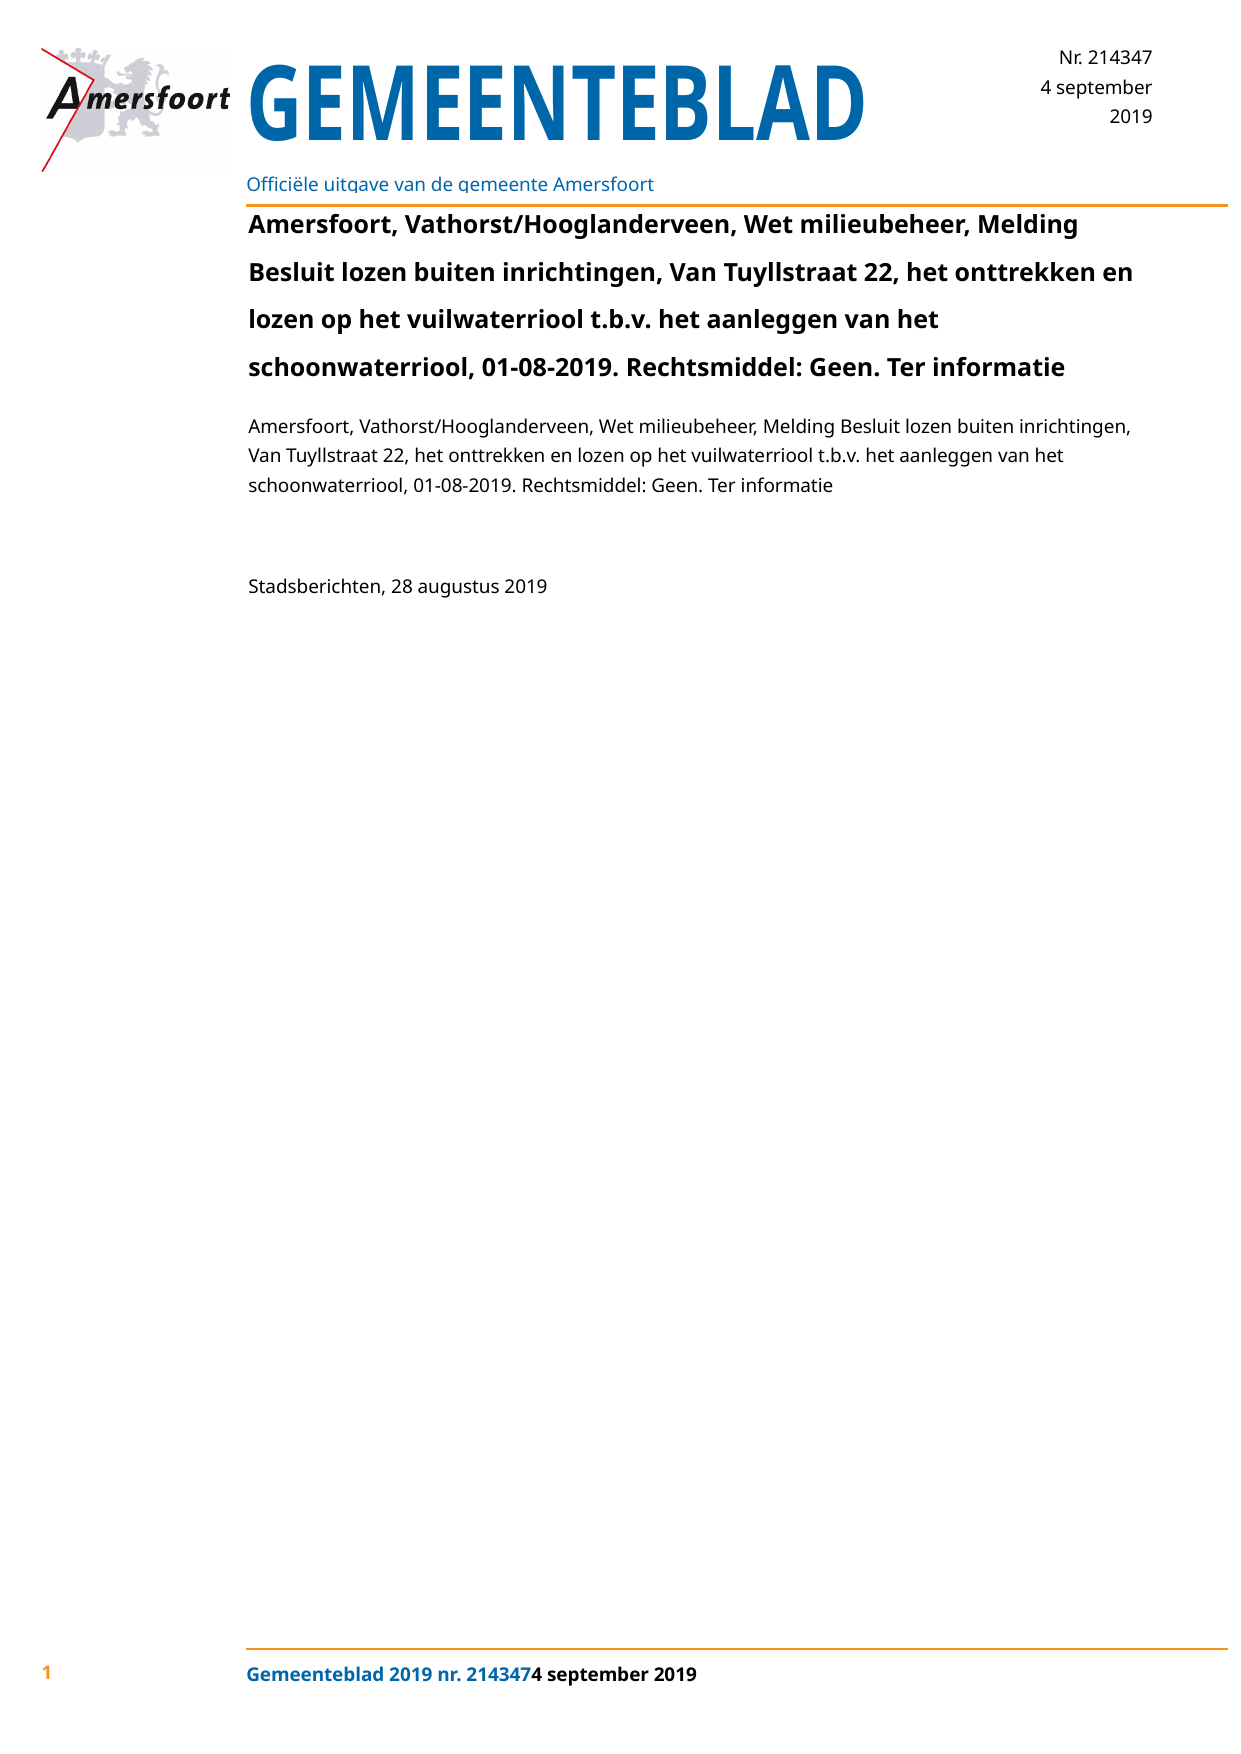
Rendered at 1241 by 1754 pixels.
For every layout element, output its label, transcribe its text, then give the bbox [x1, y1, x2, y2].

text Amersfoort, Vathorst/Hooglanderveen, Wet milieubeheer, Melding Besluit lozen buiten inrichtingen, Van Tuyllstraat 22, het onttrekken en lozen op het vuilwaterriool t.b.v. het aanleggen van het schoonwaterriool, 01-08-2019. Rechtsmiddel: Geen. Ter informatie [248, 207, 1152, 384]
text Amersfoort, Vathorst/Hooglanderveen, Wet milieubeheer, Melding Besluit lozen buiten inrichtingen, Van Tuyllstraat 22, het onttrekken en lozen op het vuilwaterriool t.b.v. het aanleggen van het schoonwaterriool, 01-08-2019. Rechtsmiddel: Geen. Ter informatie [248, 413, 1152, 498]
picture [41, 47, 231, 172]
text Stadsberichten, 28 augustus 2019 [248, 573, 1152, 599]
